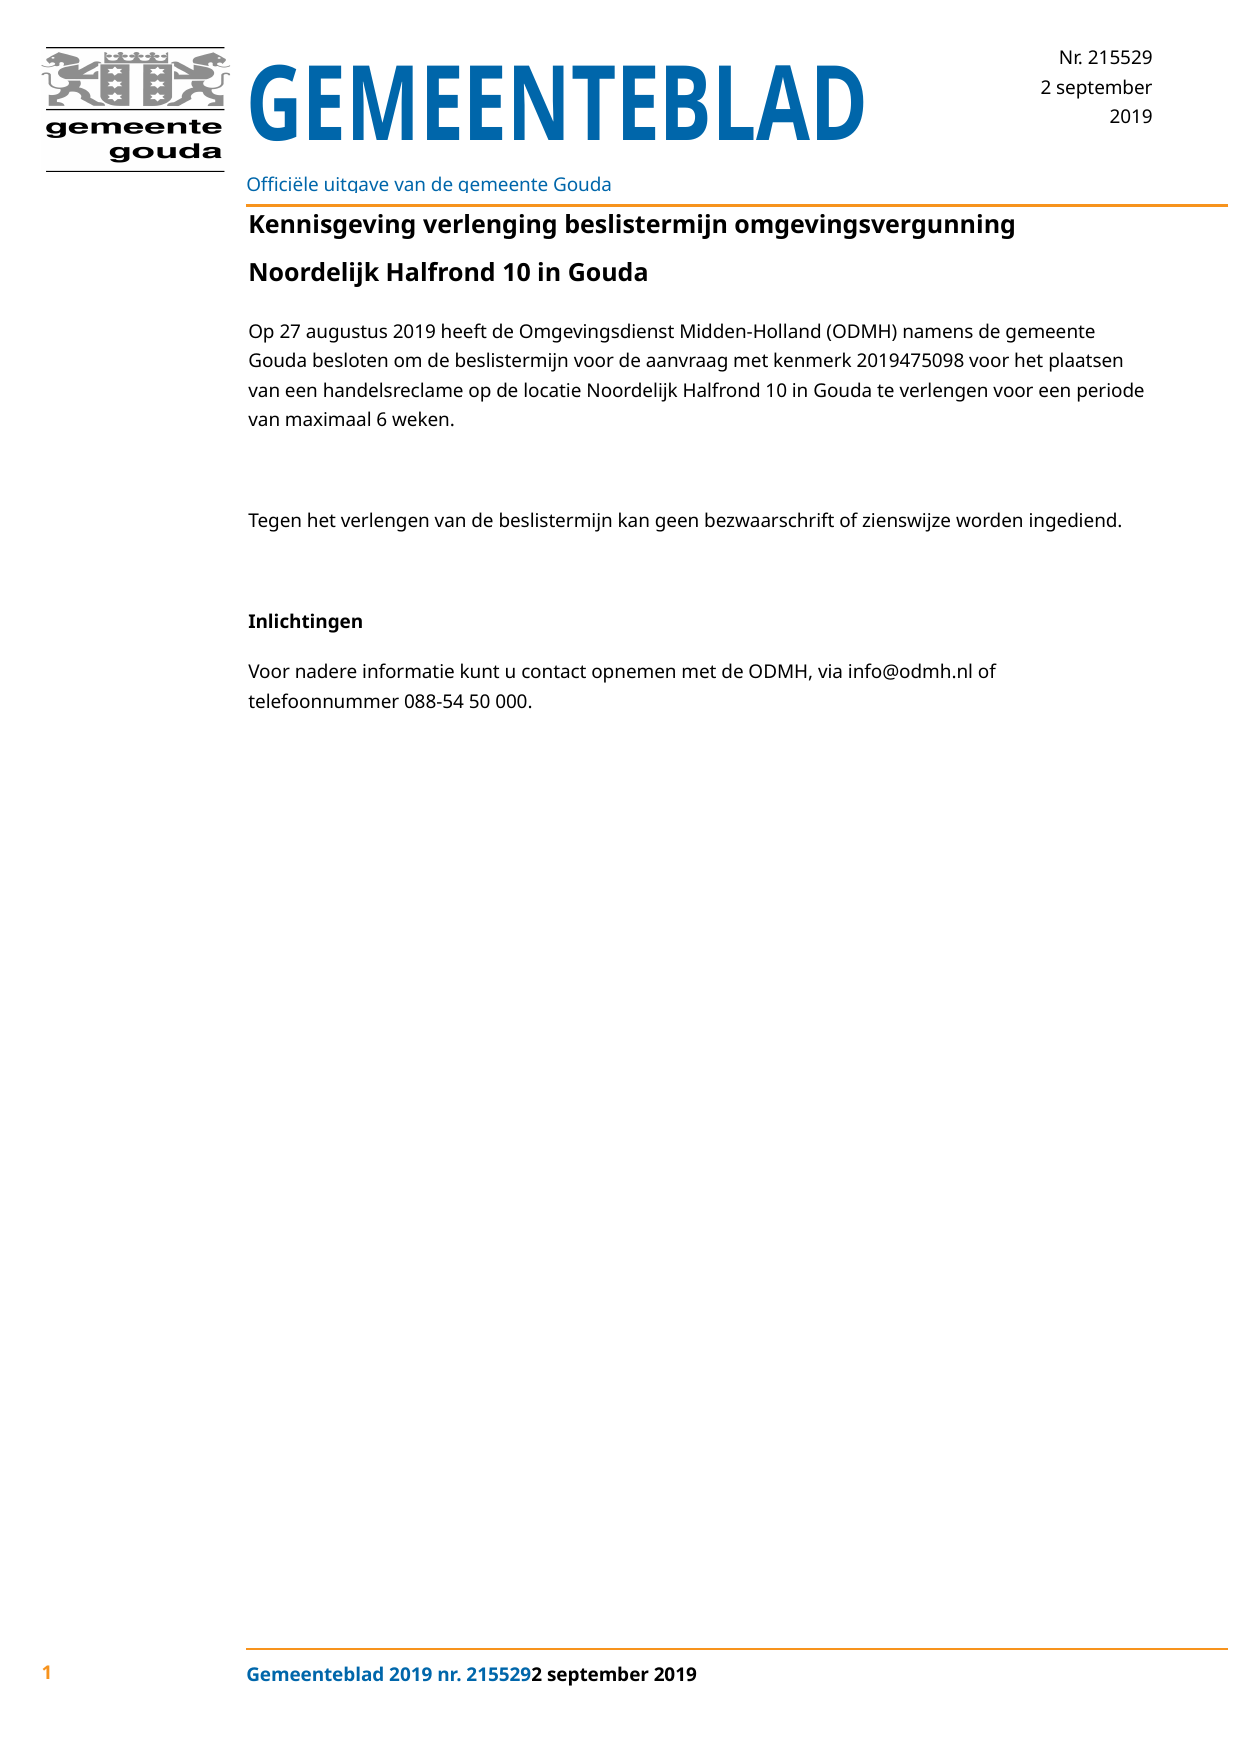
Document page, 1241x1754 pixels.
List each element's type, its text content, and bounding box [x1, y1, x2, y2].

text Op 27 augustus 2019 heeft de Omgevingsdienst Midden-Holland (ODMH) namens de gemeente Gouda besloten om de beslistermijn voor de aanvraag met kenmerk 2019475098 voor het plaatsen van een handelsreclame op de locatie Noordelijk Halfrond 10 in Gouda te verlengen voor een periode van maximaal 6 weken. [248, 318, 1152, 432]
text Tegen het verlengen van de beslistermijn kan geen bezwaarschrift of zienswijze worden ingediend. [248, 507, 1152, 533]
text Inlichtingen [248, 608, 1152, 634]
text Voor nadere informatie kunt u contact opnemen met de ODMH, via info@odmh.nl of telefoonnummer 088-54 50 000. [248, 659, 1152, 714]
picture [41, 47, 231, 172]
text Kennisgeving verlenging beslistermijn omgevingsvergunning Noordelijk Halfrond 10 in Gouda [248, 207, 1152, 288]
